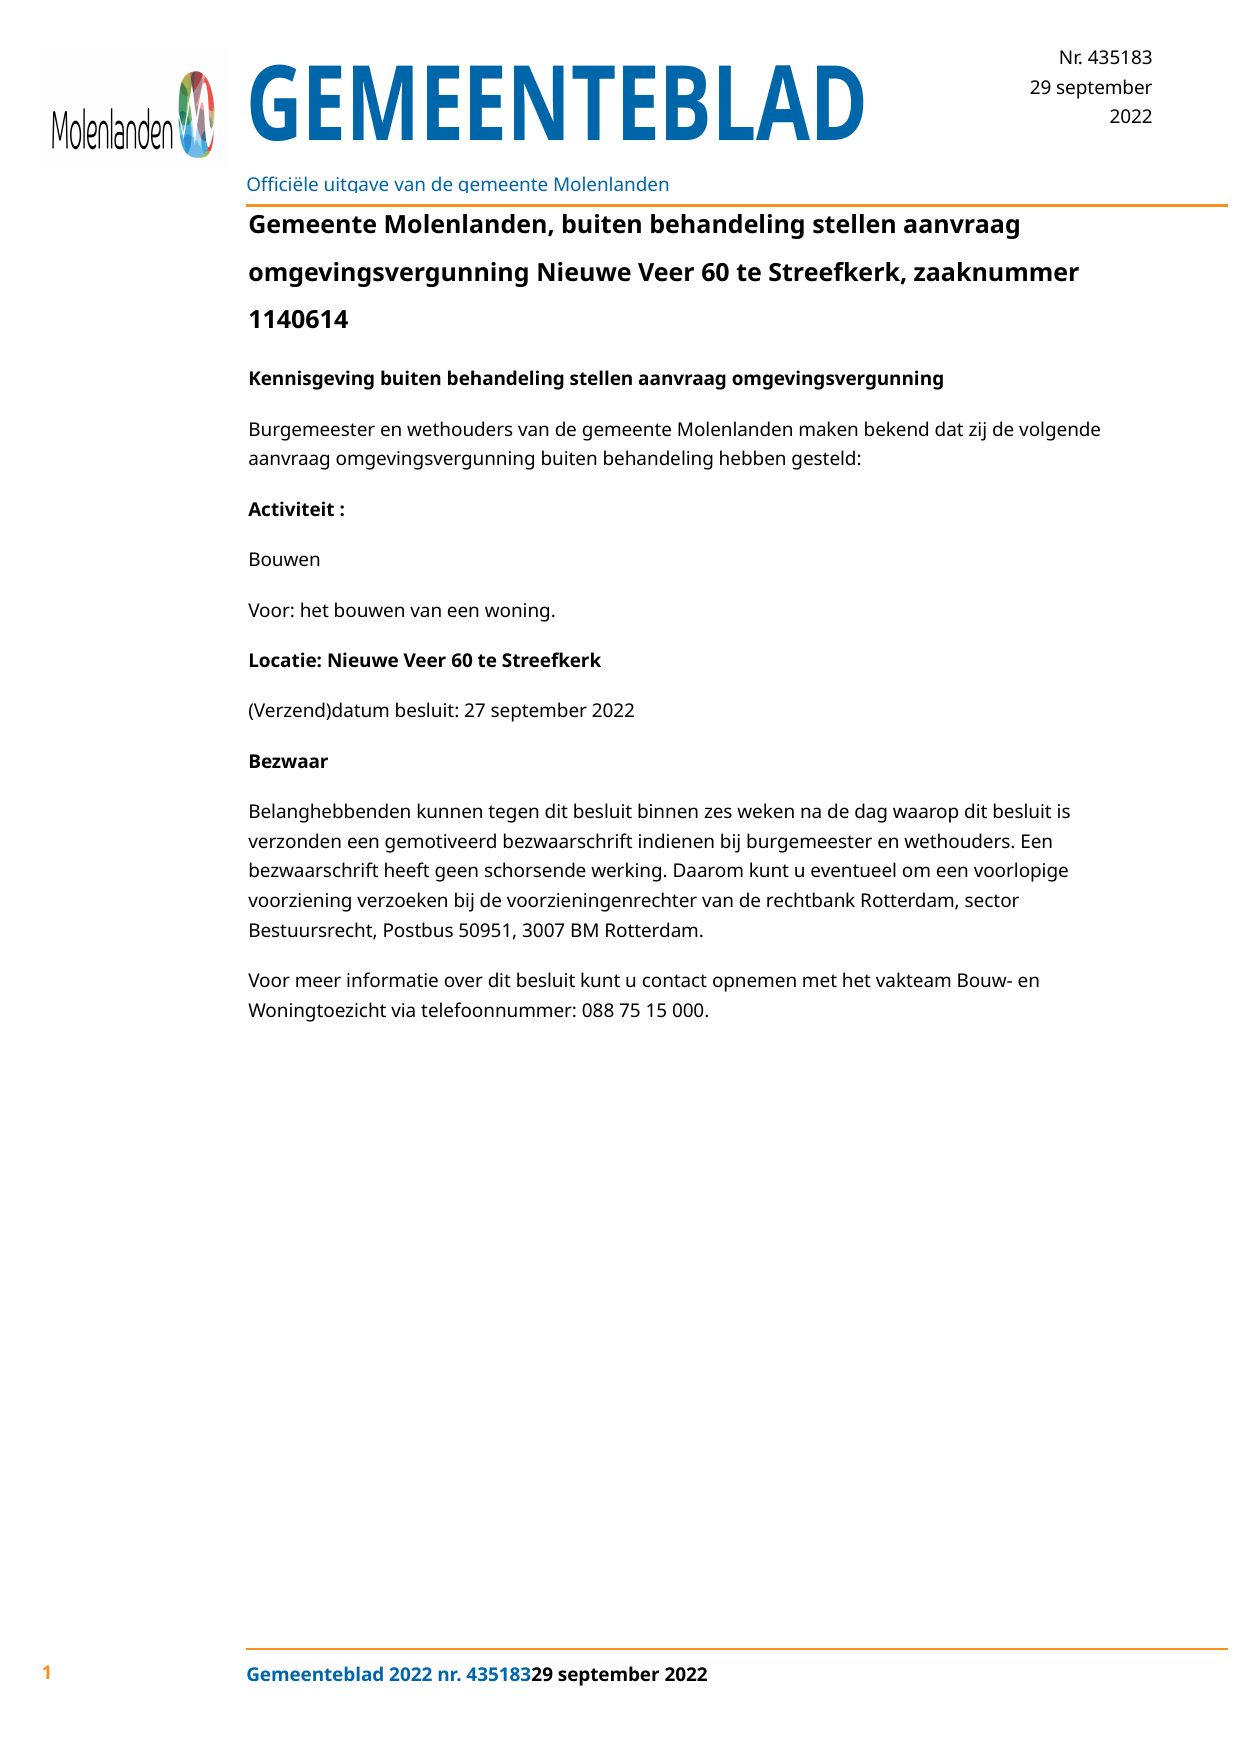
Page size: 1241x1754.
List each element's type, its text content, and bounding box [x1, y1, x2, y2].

text (Verzend)datum besluit: 27 september 2022 [248, 698, 1152, 723]
picture [41, 47, 231, 172]
text Kennisgeving buiten behandeling stellen aanvraag omgevingsvergunning [248, 366, 1152, 391]
text Burgemeester en wethouders van de gemeente Molenlanden maken bekend dat zij de volgende aanvraag omgevingsvergunning buiten behandeling hebben gesteld: [248, 416, 1152, 471]
text Gemeente Molenlanden, buiten behandeling stellen aanvraag omgevingsvergunning Nieuwe Veer 60 te Streefkerk, zaaknummer 1140614 [248, 207, 1152, 336]
text Bouwen [248, 546, 1152, 572]
text Voor: het bouwen van een woning. [248, 597, 1152, 622]
text Activiteit : [248, 496, 1152, 522]
text Bezwaar [248, 748, 1152, 774]
text Belanghebbenden kunnen tegen dit besluit binnen zes weken na de dag waarop dit besluit is verzonden een gemotiveerd bezwaarschrift indienen bij burgemeester en wethouders. Een bezwaarschrift heeft geen schorsende werking. Daarom kunt u eventueel om een voorlopige voorziening verzoeken bij de voorzieningenrechter van de rechtbank Rotterdam, sector Bestuursrecht, Postbus 50951, 3007 BM Rotterdam. [248, 798, 1152, 942]
text Locatie: Nieuwe Veer 60 te Streefkerk [248, 647, 1152, 673]
text Voor meer informatie over dit besluit kunt u contact opnemen met het vakteam Bouw- en Woningtoezicht via telefoonnummer: 088 75 15 000. [248, 967, 1152, 1022]
